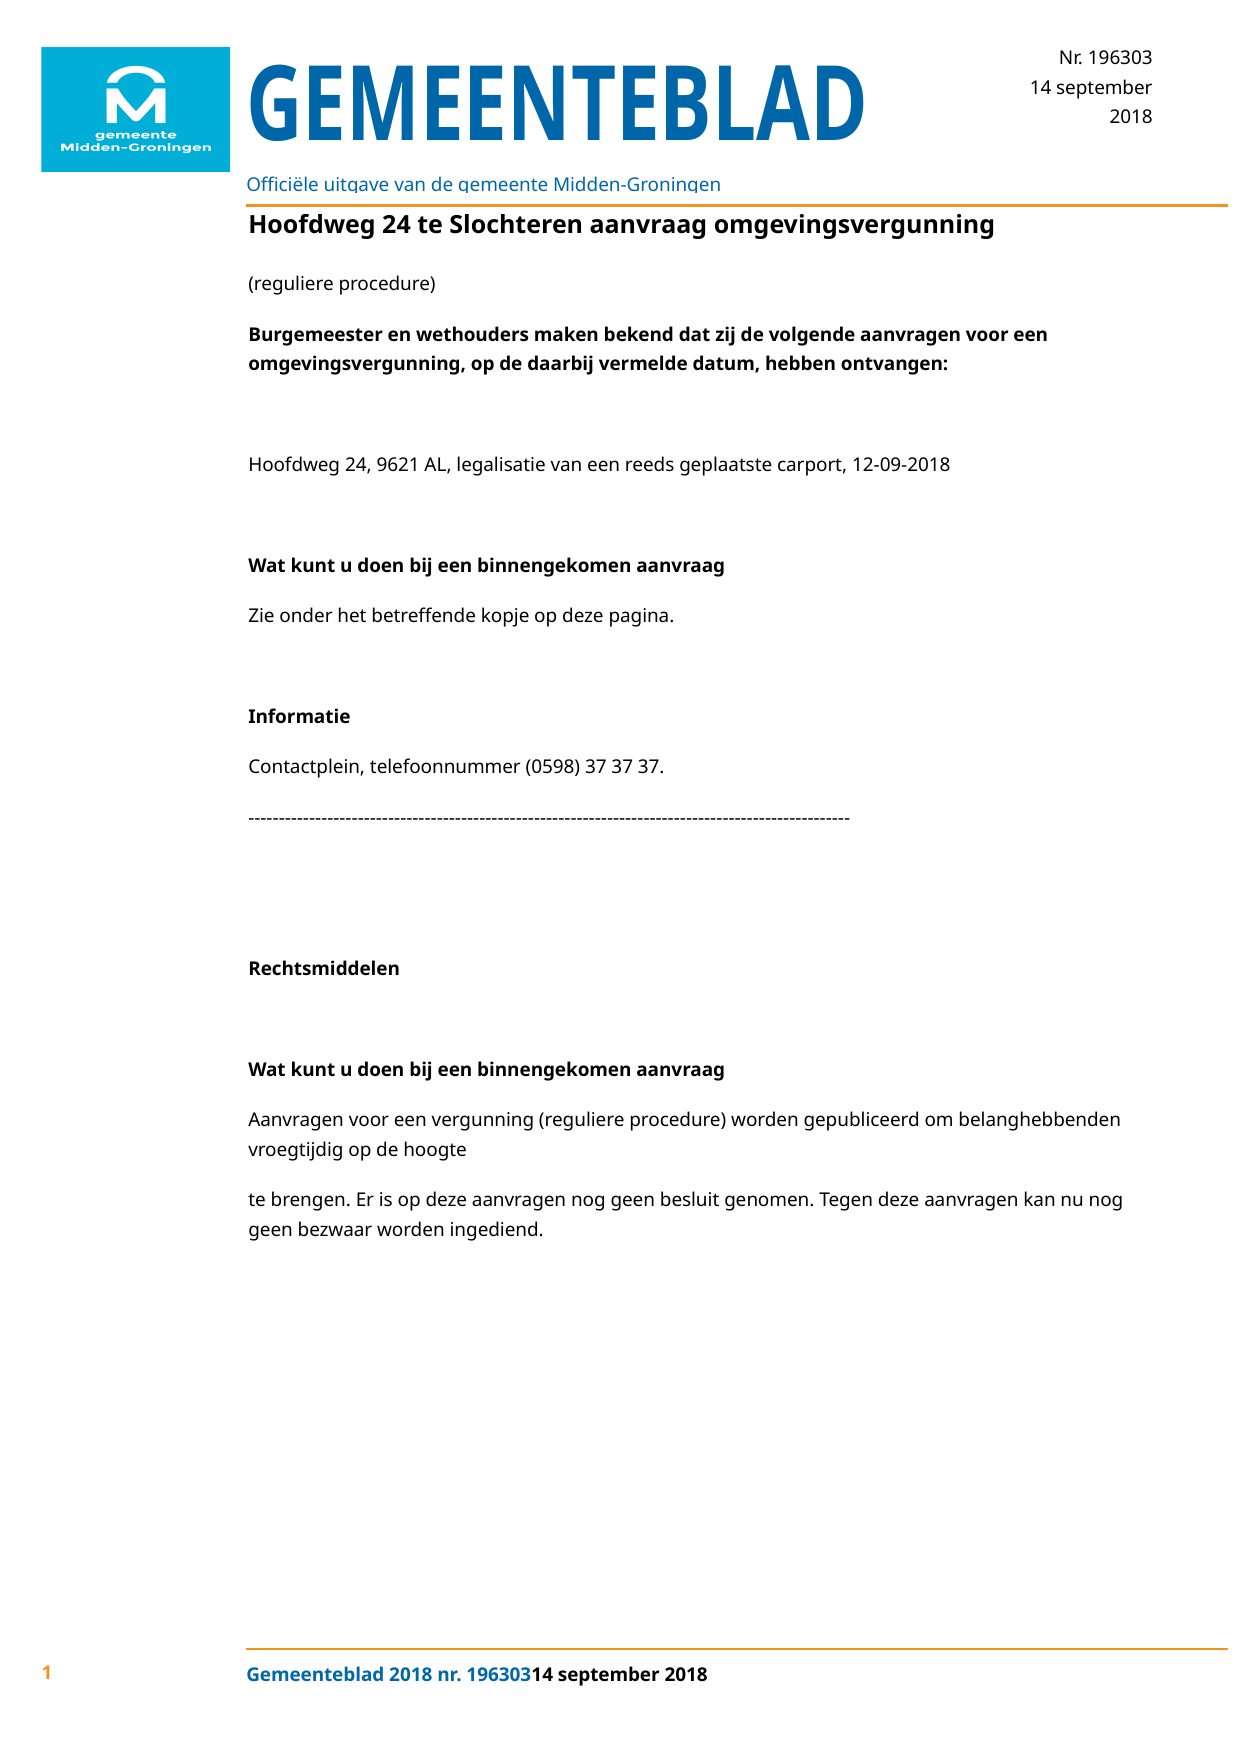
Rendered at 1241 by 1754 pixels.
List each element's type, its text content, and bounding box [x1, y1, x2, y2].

text Hoofdweg 24 te Slochteren aanvraag omgevingsvergunning [248, 207, 1152, 241]
text Burgemeester en wethouders maken bekend dat zij de volgende aanvragen voor een omgevingsvergunning, op de daarbij vermelde datum, hebben ontvangen: [248, 321, 1152, 376]
text Contactplein, telefoonnummer (0598) 37 37 37. [248, 754, 1152, 779]
text Wat kunt u doen bij een binnengekomen aanvraag [248, 1056, 1152, 1082]
text Informatie [248, 703, 1152, 729]
picture [107, 89, 165, 122]
text Rechtsmiddelen [248, 955, 1152, 981]
picture [184, 146, 190, 153]
text Hoofdweg 24, 9621 AL, legalisatie van een reeds geplaatste carport, 12-09-2018 [248, 451, 1152, 477]
text --------------------------------------------------------------------------------------------------- [248, 804, 1152, 830]
text te brengen. Er is op deze aanvragen nog geen besluit genomen. Tegen deze aanvragen kan nu nog geen bezwaar worden ingediend. [248, 1187, 1152, 1242]
text Zie onder het betreffende kopje op deze pagina. [248, 602, 1152, 628]
text Wat kunt u doen bij een binnengekomen aanvraag [248, 552, 1152, 578]
text Aanvragen voor een vergunning (reguliere procedure) worden gepubliceerd om belanghebbenden vroegtijdig op de hoogte [248, 1107, 1152, 1162]
picture [108, 66, 164, 82]
text (reguliere procedure) [248, 270, 1152, 296]
